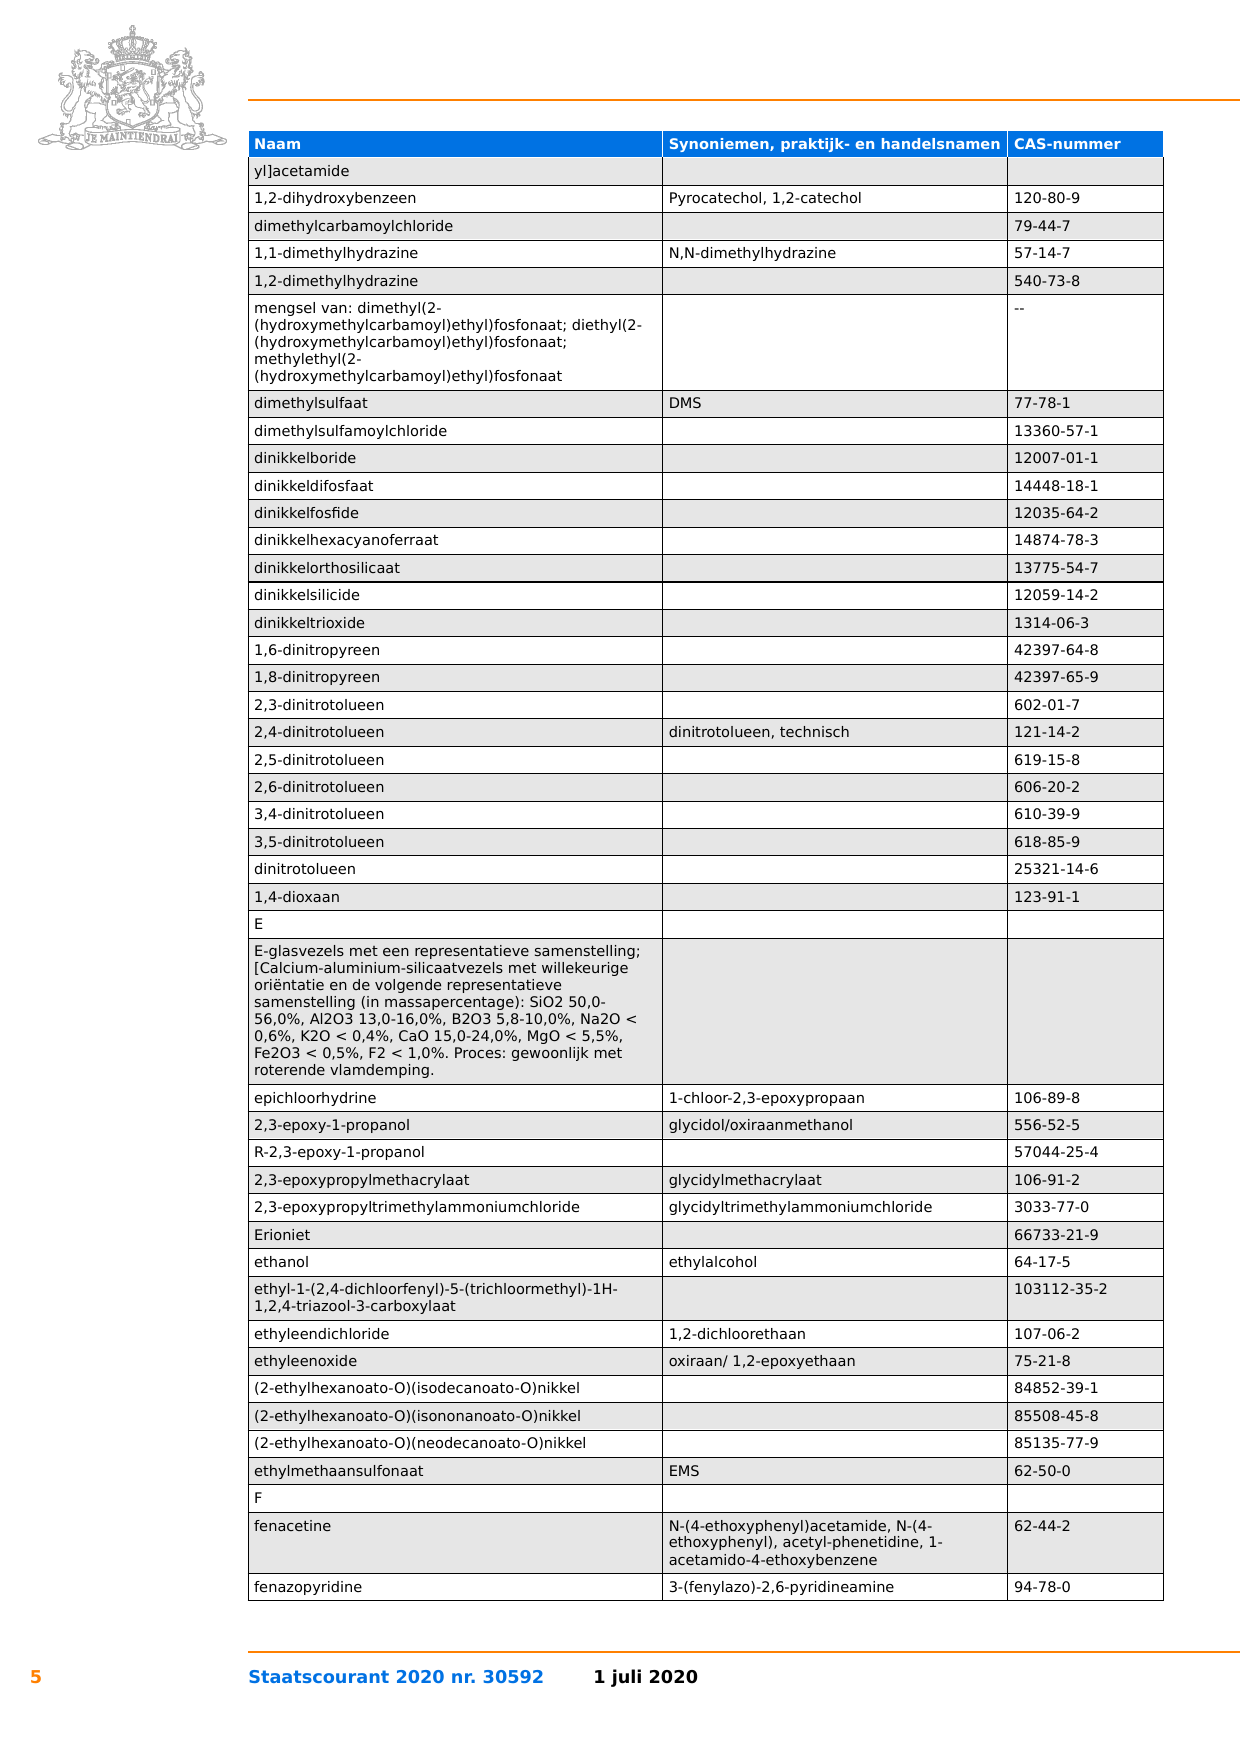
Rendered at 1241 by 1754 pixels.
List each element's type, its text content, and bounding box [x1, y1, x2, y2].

table_cell ethylmethaansulfonaat [249, 1458, 662, 1484]
table_cell 94-78-0 [1008, 1574, 1163, 1600]
table_cell 12007-01-1 [1008, 445, 1163, 472]
table_header CAS-nummer [1008, 131, 1163, 157]
table_cell 1,2-dimethylhydrazine [249, 268, 662, 294]
table_cell N-(4-ethoxyphenyl)acetamide, N-(4-ethoxyphenyl), acetyl-phenetidine, 1-acetamido-4-ethoxybenzene [663, 1513, 1007, 1573]
table_cell [663, 583, 1007, 609]
table_cell Pyrocatechol, 1,2-catechol [663, 186, 1007, 212]
table_cell R-2,3-epoxy-1-propanol [249, 1140, 662, 1166]
table_cell -- [1008, 295, 1163, 389]
table_cell [663, 528, 1007, 554]
table_cell 619-15-8 [1008, 747, 1163, 773]
table_cell [663, 1277, 1007, 1320]
table_cell fenacetine [249, 1513, 662, 1573]
table_cell F [249, 1485, 662, 1512]
table_cell dinikkeldifosfaat [249, 473, 662, 499]
table_cell 123-91-1 [1008, 884, 1163, 910]
table_cell 85135-77-9 [1008, 1431, 1163, 1457]
table_cell 1,1-dimethylhydrazine [249, 241, 662, 267]
table_cell 2,3-epoxy-1-propanol [249, 1112, 662, 1138]
table_cell 42397-64-8 [1008, 637, 1163, 663]
table_cell [663, 692, 1007, 718]
table_cell [663, 473, 1007, 499]
table_cell 62-44-2 [1008, 1513, 1163, 1573]
table_cell 3,5-dinitrotolueen [249, 829, 662, 855]
table_cell [663, 1403, 1007, 1429]
table_cell dinikkelhexacyanoferraat [249, 528, 662, 554]
table_cell 3033-77-0 [1008, 1194, 1163, 1221]
table_cell 1,4-dioxaan [249, 884, 662, 910]
table_cell [663, 1431, 1007, 1457]
table_cell [663, 637, 1007, 663]
table_cell [663, 939, 1007, 1084]
table_cell glycidyltrimethylammoniumchloride [663, 1194, 1007, 1221]
table_cell [663, 856, 1007, 883]
table_cell [663, 158, 1007, 185]
table_header Naam [249, 131, 662, 157]
table_cell [663, 884, 1007, 910]
table_cell 64-17-5 [1008, 1249, 1163, 1276]
table_cell (2-ethylhexanoato-O)(isononanoato-O)nikkel [249, 1403, 662, 1429]
table_cell [663, 829, 1007, 855]
table_cell 1,2-dihydroxybenzeen [249, 186, 662, 212]
table_cell 85508-45-8 [1008, 1403, 1163, 1429]
table_cell 75-21-8 [1008, 1348, 1163, 1375]
table_cell [663, 802, 1007, 828]
table_cell 14448-18-1 [1008, 473, 1163, 499]
table_cell 14874-78-3 [1008, 528, 1163, 554]
table_cell [663, 213, 1007, 239]
table_cell epichloorhydrine [249, 1085, 662, 1111]
table_cell dinitrotolueen, technisch [663, 719, 1007, 746]
table_cell 2,4-dinitrotolueen [249, 719, 662, 746]
table_cell 1314-06-3 [1008, 610, 1163, 636]
table_cell [663, 774, 1007, 801]
picture [38, 25, 227, 150]
table_cell 1,6-dinitropyreen [249, 637, 662, 663]
table_cell [663, 610, 1007, 636]
table_cell ethyl-1-(2,4-dichloorfenyl)-5-(trichloormethyl)-1H-1,2,4-triazool-3-carboxylaat [249, 1277, 662, 1320]
table_cell fenazopyridine [249, 1574, 662, 1600]
table_cell 1,8-dinitropyreen [249, 665, 662, 691]
table_cell Erioniet [249, 1222, 662, 1248]
table_cell EMS [663, 1458, 1007, 1484]
table_cell [663, 911, 1007, 937]
table_cell dimethylsulfamoylchloride [249, 418, 662, 444]
table_cell 57044-25-4 [1008, 1140, 1163, 1166]
table_cell 66733-21-9 [1008, 1222, 1163, 1248]
table_cell 12035-64-2 [1008, 500, 1163, 527]
table_cell dinikkelsilicide [249, 583, 662, 609]
table_cell 121-14-2 [1008, 719, 1163, 746]
table_cell dinitrotolueen [249, 856, 662, 883]
table_cell glycidol/oxiraanmethanol [663, 1112, 1007, 1138]
table_cell [663, 500, 1007, 527]
table_cell E [249, 911, 662, 937]
table_cell ethyleendichloride [249, 1321, 662, 1347]
table_cell 84852-39-1 [1008, 1376, 1163, 1402]
table_cell yl]acetamide [249, 158, 662, 185]
table_cell dimethylsulfaat [249, 391, 662, 417]
table_cell [663, 418, 1007, 444]
table_cell 57-14-7 [1008, 241, 1163, 267]
table_cell 106-91-2 [1008, 1167, 1163, 1193]
table_cell [1008, 158, 1163, 185]
table_cell 106-89-8 [1008, 1085, 1163, 1111]
table_cell 3,4-dinitrotolueen [249, 802, 662, 828]
table_cell [1008, 911, 1163, 937]
table_cell [663, 1485, 1007, 1512]
table_cell 13360-57-1 [1008, 418, 1163, 444]
table_cell ethylalcohol [663, 1249, 1007, 1276]
table_cell N,N-dimethylhydrazine [663, 241, 1007, 267]
table_cell [663, 295, 1007, 389]
table_cell mengsel van: dimethyl(2-(hydroxymethylcarbamoyl)ethyl)fosfonaat; diethyl(2- (hydroxymethylcarbamoyl)ethyl)fosfonaat; methylethyl(2-(hydroxymethylcarbamoyl)ethyl)fosfonaat [249, 295, 662, 389]
table_cell dinikkelfosfide [249, 500, 662, 527]
table_cell E-glasvezels met een representatieve samenstelling; [Calcium-aluminium-silicaatvezels met willekeurige oriëntatie en de volgende representatieve samenstelling (in massapercentage): SiO2 50,0-56,0%, Al2O3 13,0-16,0%, B2O3 5,8-10,0%, Na2O < 0,6%, K2O < 0,4%, CaO 15,0-24,0%, MgO < 5,5%, Fe2O3 < 0,5%, F2 < 1,0%. Proces: gewoonlijk met roterende vlamdemping. [249, 939, 662, 1084]
table_cell 2,3-dinitrotolueen [249, 692, 662, 718]
table_cell [1008, 939, 1163, 1084]
table_cell [663, 1376, 1007, 1402]
table_cell (2-ethylhexanoato-O)(isodecanoato-O)nikkel [249, 1376, 662, 1402]
table_cell ethanol [249, 1249, 662, 1276]
table_cell 13775-54-7 [1008, 555, 1163, 581]
table_cell 1-chloor-2,3-epoxypropaan [663, 1085, 1007, 1111]
table_cell dinikkelorthosilicaat [249, 555, 662, 581]
table_header Synoniemen, praktijk- en handelsnamen [663, 131, 1007, 157]
table_cell glycidylmethacrylaat [663, 1167, 1007, 1193]
table_cell [663, 445, 1007, 472]
table_cell ethyleenoxide [249, 1348, 662, 1375]
table_cell [663, 268, 1007, 294]
table_cell [663, 555, 1007, 581]
table_cell 25321-14-6 [1008, 856, 1163, 883]
table_cell DMS [663, 391, 1007, 417]
table_cell [663, 1222, 1007, 1248]
table_cell 2,6-dinitrotolueen [249, 774, 662, 801]
table_cell 556-52-5 [1008, 1112, 1163, 1138]
table_cell 103112-35-2 [1008, 1277, 1163, 1320]
table_cell [663, 747, 1007, 773]
table_cell 2,5-dinitrotolueen [249, 747, 662, 773]
table_cell 2,3-epoxypropyltrimethylammoniumchloride [249, 1194, 662, 1221]
table_cell [1008, 1485, 1163, 1512]
table_cell (2-ethylhexanoato-O)(neodecanoato-O)nikkel [249, 1431, 662, 1457]
table_cell 1,2-dichloorethaan [663, 1321, 1007, 1347]
table_cell 120-80-9 [1008, 186, 1163, 212]
table_cell dinikkelboride [249, 445, 662, 472]
table_cell 2,3-epoxypropylmethacrylaat [249, 1167, 662, 1193]
table_cell 77-78-1 [1008, 391, 1163, 417]
table_cell dinikkeltrioxide [249, 610, 662, 636]
table_cell 12059-14-2 [1008, 583, 1163, 609]
table_cell 606-20-2 [1008, 774, 1163, 801]
table_cell 602-01-7 [1008, 692, 1163, 718]
table_cell [663, 665, 1007, 691]
table_cell oxiraan/ 1,2-epoxyethaan [663, 1348, 1007, 1375]
table_cell [663, 1140, 1007, 1166]
table_cell 79-44-7 [1008, 213, 1163, 239]
table_cell 62-50-0 [1008, 1458, 1163, 1484]
table_cell 610-39-9 [1008, 802, 1163, 828]
table_cell 618-85-9 [1008, 829, 1163, 855]
table_cell 42397-65-9 [1008, 665, 1163, 691]
table_cell 3-(fenylazo)-2,6-pyridineamine [663, 1574, 1007, 1600]
table_cell 107-06-2 [1008, 1321, 1163, 1347]
table_cell dimethylcarbamoylchloride [249, 213, 662, 239]
table_cell 540-73-8 [1008, 268, 1163, 294]
